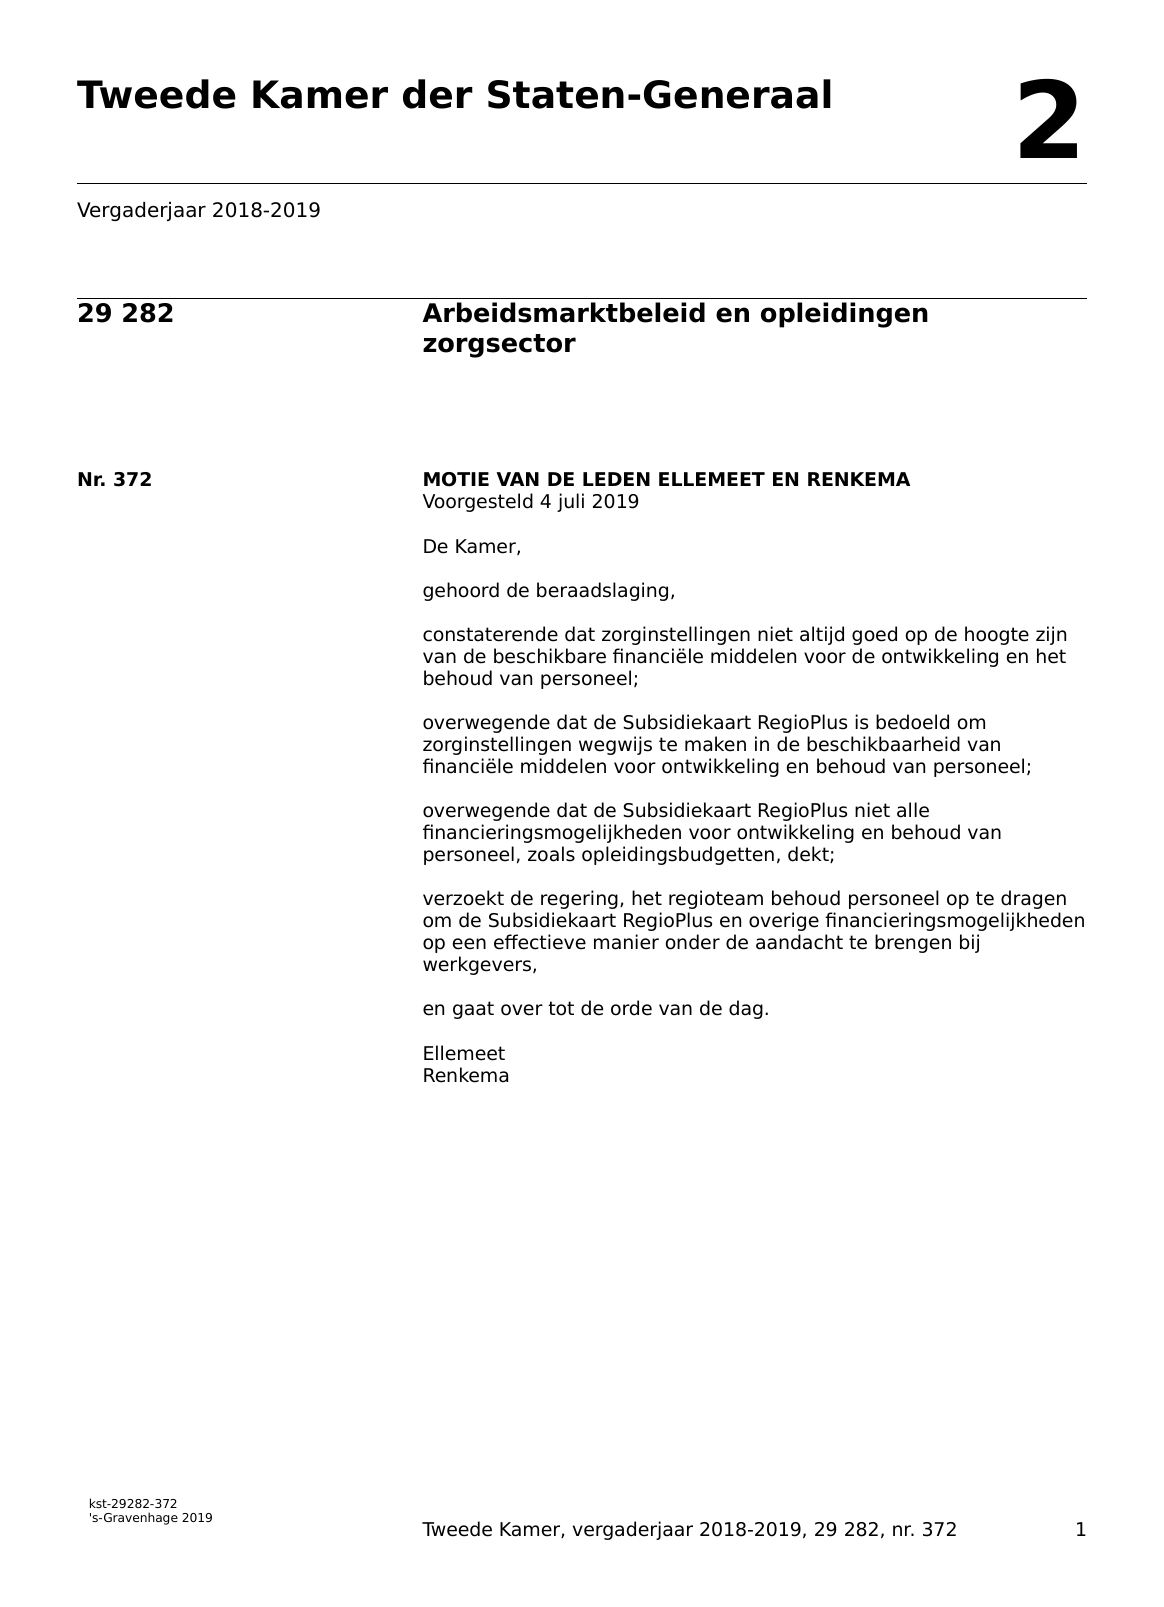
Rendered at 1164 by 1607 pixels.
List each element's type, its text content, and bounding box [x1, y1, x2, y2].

text Ellemeet [422, 1042, 1087, 1064]
text en gaat over tot de orde van de dag. [422, 998, 1087, 1020]
table_header 2 [886, 59, 1087, 183]
text overwegende dat de Subsidiekaart RegioPlus niet alle financieringsmogelijkheden voor ontwikkeling en behoud van personeel, zoals opleidingsbudgetten, dekt; [422, 800, 1087, 866]
subtitle Nr. 372 MOTIE VAN DE LEDEN ELLEMEET EN RENKEMA [77, 469, 1087, 491]
text Voorgesteld 4 juli 2019 [422, 491, 1087, 513]
text 's-Gravenhage 2019 [88, 1511, 323, 1525]
text Renkema [422, 1064, 1087, 1086]
subtitle 29 282 Arbeidsmarktbeleid en opleidingen zorgsector [77, 299, 1087, 358]
table_cell Vergaderjaar 2018-2019 [77, 184, 1087, 298]
text gehoord de beraadslaging, [422, 580, 1087, 602]
text constaterende dat zorginstellingen niet altijd goed op de hoogte zijn van de beschikbare financiële middelen voor de ontwikkeling en het behoud van personeel; [422, 624, 1087, 690]
table_header Tweede Kamer der Staten-Generaal [77, 59, 886, 183]
text kst-29282-372 [88, 1497, 323, 1511]
text verzoekt de regering, het regioteam behoud personeel op te dragen om de Subsidiekaart RegioPlus en overige financieringsmogelijkheden op een effectieve manier onder de aandacht te brengen bij werkgevers, [422, 888, 1087, 976]
text overwegende dat de Subsidiekaart RegioPlus is bedoeld om zorginstellingen wegwijs te maken in de beschikbaarheid van financiële middelen voor ontwikkeling en behoud van personeel; [422, 712, 1087, 778]
text De Kamer, [422, 536, 1087, 557]
